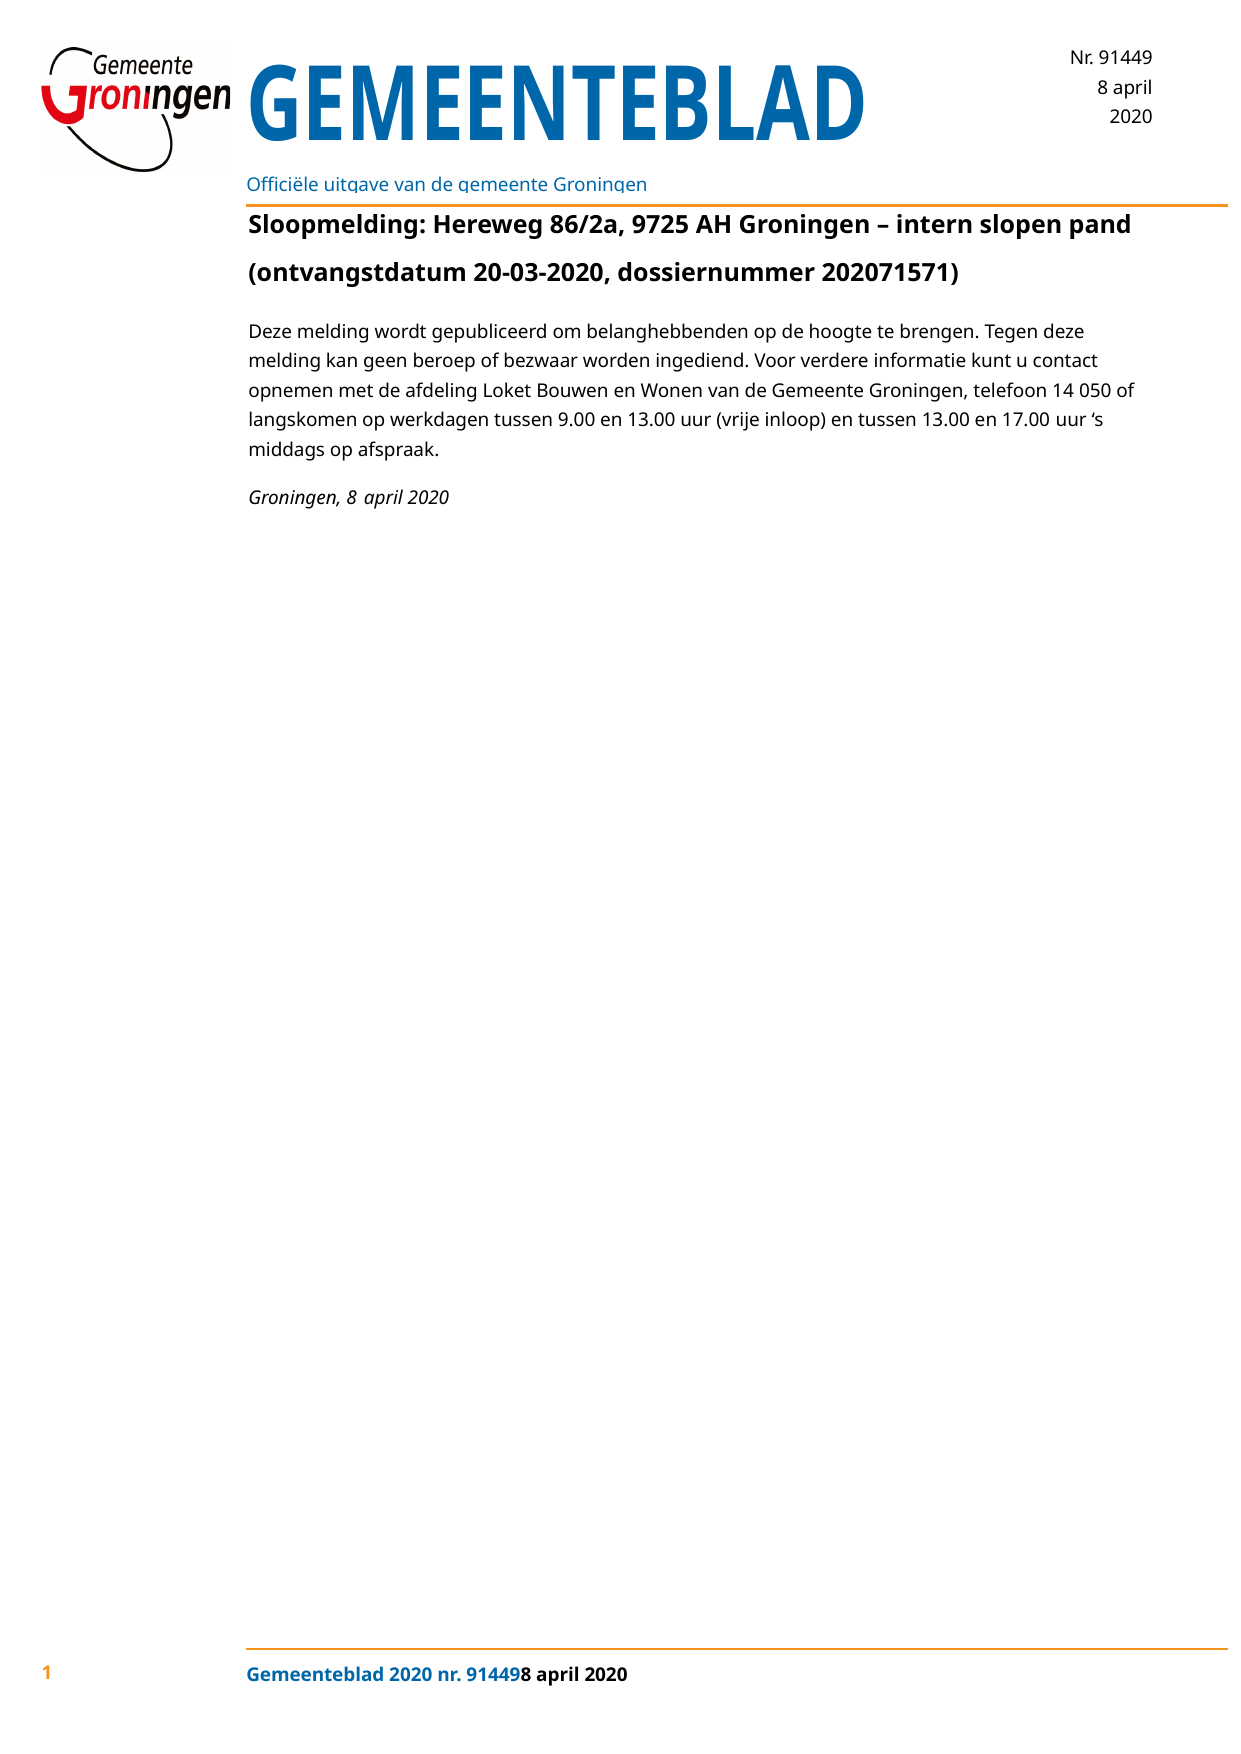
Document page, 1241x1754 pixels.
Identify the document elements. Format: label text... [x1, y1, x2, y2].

picture [41, 47, 231, 172]
text Deze melding wordt gepubliceerd om belanghebbenden op de hoogte te brengen. Tegen deze melding kan geen beroep of bezwaar worden ingediend. Voor verdere informatie kunt u contact opnemen met de afdeling Loket Bouwen en Wonen van de Gemeente Groningen, telefoon 14 050 of langskomen op werkdagen tussen 9.00 en 13.00 uur (vrije inloop) en tussen 13.00 en 17.00 uur ‘s middags op afspraak. [248, 318, 1152, 462]
text Sloopmelding: Hereweg 86/2a, 9725 AH Groningen – intern slopen pand (ontvangstdatum 20-03-2020, dossiernummer 202071571) [248, 207, 1152, 288]
text Groningen, 8 april 2020 [248, 484, 1152, 510]
